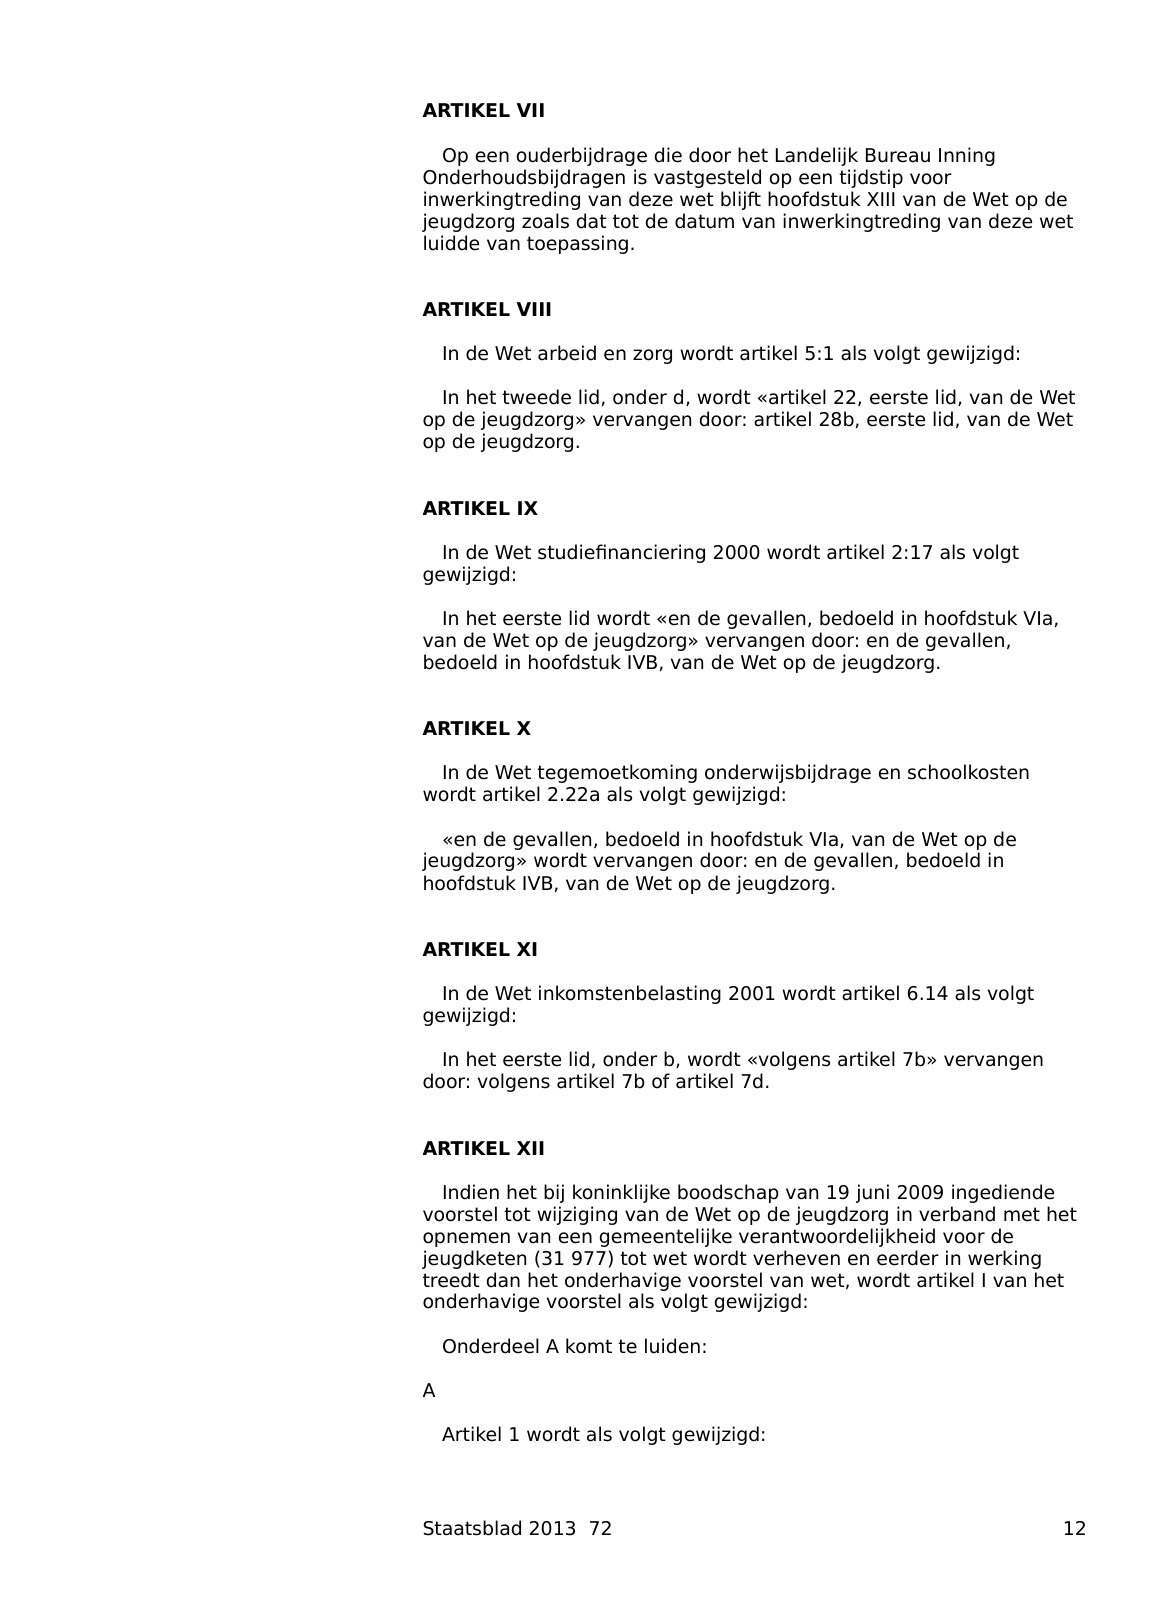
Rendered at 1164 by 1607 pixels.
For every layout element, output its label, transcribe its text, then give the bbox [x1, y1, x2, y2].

text In de Wet tegemoetkoming onderwijsbijdrage en schoolkosten wordt artikel 2.22a als volgt gewijzigd: [422, 762, 1087, 806]
subtitle ARTIKEL VII [422, 100, 1087, 122]
text In het eerste lid, onder b, wordt «volgens artikel 7b» vervangen door: volgens artikel 7b of artikel 7d. [422, 1049, 1087, 1093]
subtitle ARTIKEL VIII [422, 299, 1087, 321]
text In de Wet inkomstenbelasting 2001 wordt artikel 6.14 als volgt gewijzigd: [422, 983, 1087, 1027]
subtitle ARTIKEL IX [422, 497, 1087, 519]
text In het eerste lid wordt «en de gevallen, bedoeld in hoofdstuk VIa, van de Wet op de jeugdzorg» vervangen door: en de gevallen, bedoeld in hoofdstuk IVB, van de Wet op de jeugdzorg. [422, 608, 1087, 674]
text In de Wet studiefinanciering 2000 wordt artikel 2:17 als volgt gewijzigd: [422, 542, 1087, 586]
text «en de gevallen, bedoeld in hoofdstuk VIa, van de Wet op de jeugdzorg» wordt vervangen door: en de gevallen, bedoeld in hoofdstuk IVB, van de Wet op de jeugdzorg. [422, 828, 1087, 894]
subtitle ARTIKEL XII [422, 1137, 1087, 1159]
text In de Wet arbeid en zorg wordt artikel 5:1 als volgt gewijzigd: [422, 343, 1087, 365]
text Indien het bij koninklijke boodschap van 19 juni 2009 ingediende voorstel tot wijziging van de Wet op de jeugdzorg in verband met het opnemen van een gemeentelijke verantwoordelijkheid voor de jeugdketen (31 977) tot wet wordt verheven en eerder in werking treedt dan het onderhavige voorstel van wet, wordt artikel I van het onderhavige voorstel als volgt gewijzigd: [422, 1182, 1087, 1313]
text Artikel 1 wordt als volgt gewijzigd: [422, 1424, 1087, 1446]
text A [422, 1380, 1087, 1402]
text Onderdeel A komt te luiden: [422, 1336, 1087, 1358]
text Op een ouderbijdrage die door het Landelijk Bureau Inning Onderhoudsbijdragen is vastgesteld op een tijdstip voor inwerkingtreding van deze wet blijft hoofdstuk XIII van de Wet op de jeugdzorg zoals dat tot de datum van inwerkingtreding van deze wet luidde van toepassing. [422, 144, 1087, 254]
text In het tweede lid, onder d, wordt «artikel 22, eerste lid, van de Wet op de jeugdzorg» vervangen door: artikel 28b, eerste lid, van de Wet op de jeugdzorg. [422, 387, 1087, 453]
subtitle ARTIKEL X [422, 718, 1087, 740]
subtitle ARTIKEL XI [422, 939, 1087, 961]
